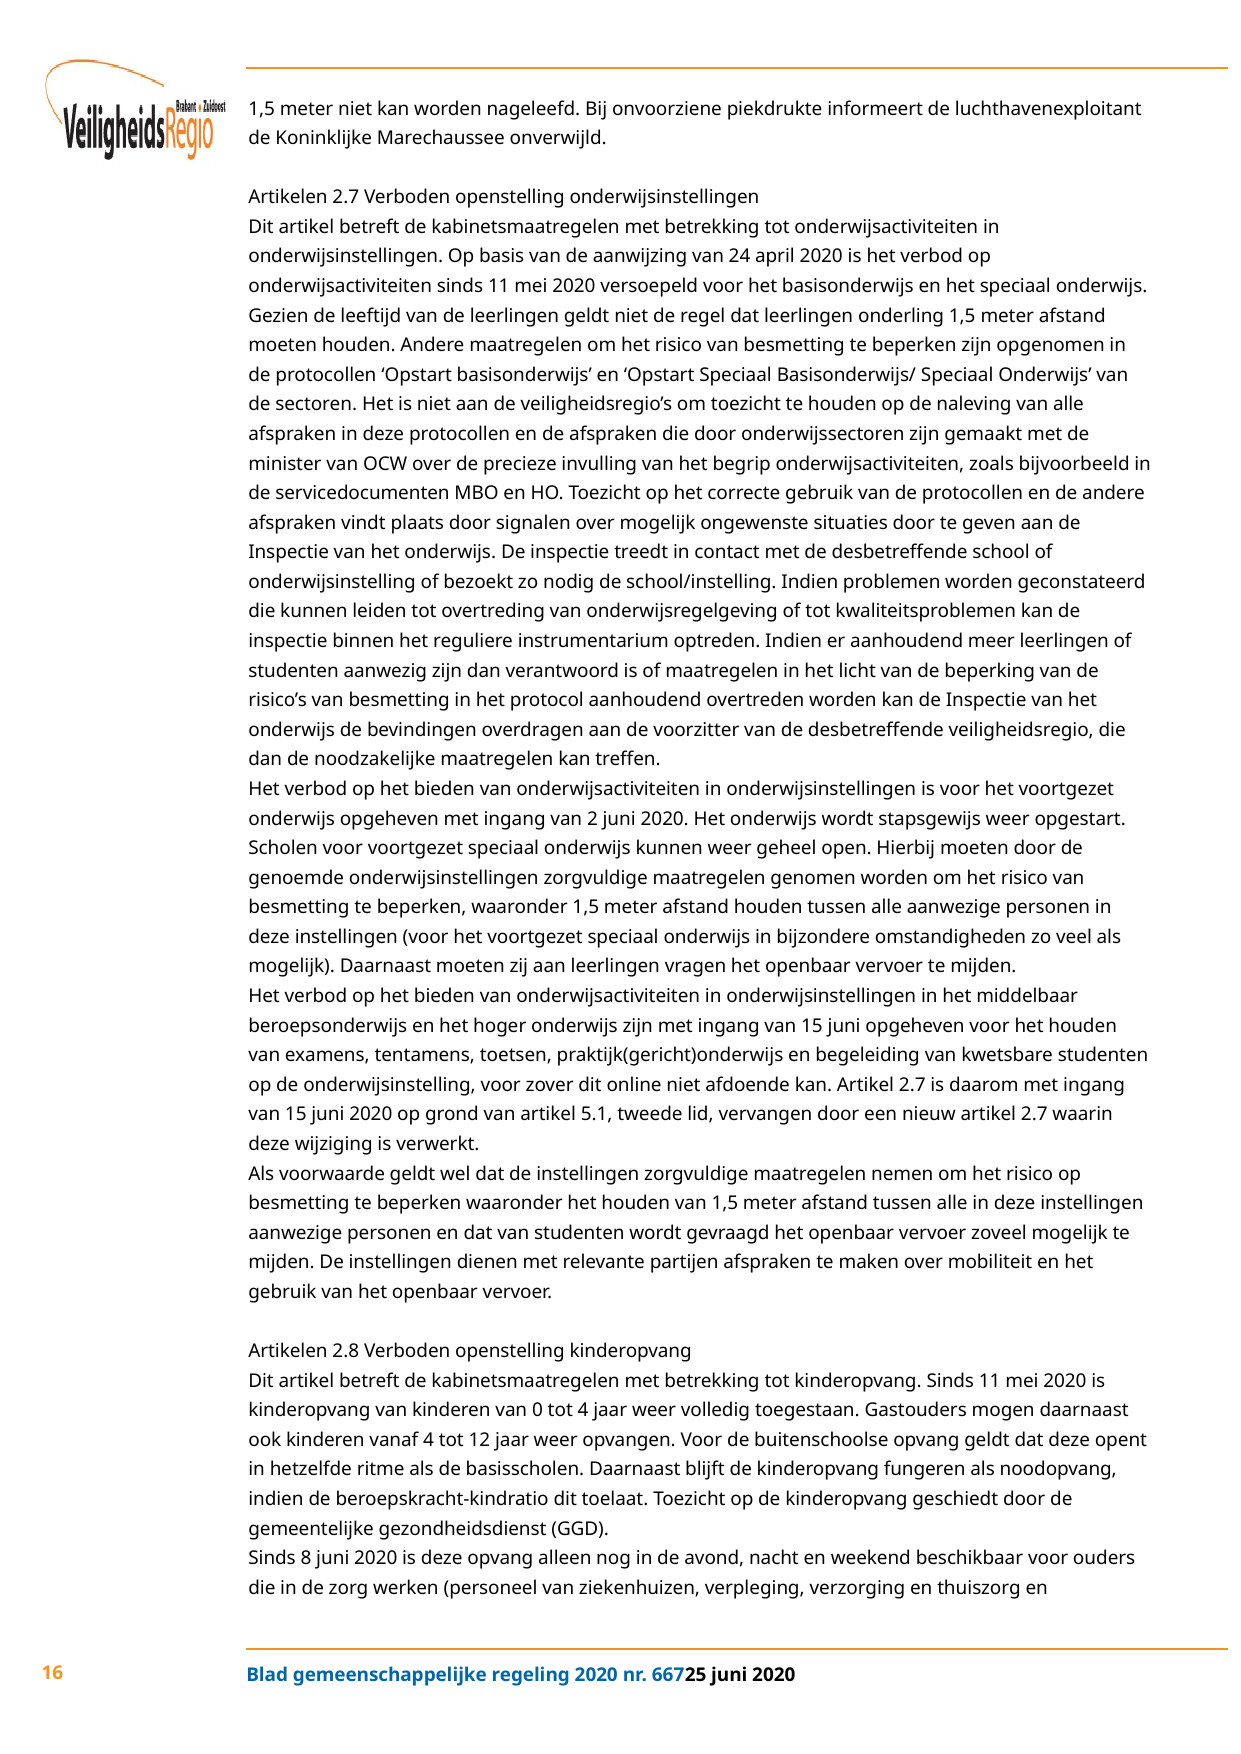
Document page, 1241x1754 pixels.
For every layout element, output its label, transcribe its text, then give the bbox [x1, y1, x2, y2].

picture [41, 47, 231, 172]
text Het verbod op het bieden van onderwijsactiviteiten in onderwijsinstellingen in het middelbaar beroepsonderwijs en het hoger onderwijs zijn met ingang van 15 juni opgeheven voor het houden van examens, tentamens, toetsen, praktijk(gericht)onderwijs en begeleiding van kwetsbare studenten op de onderwijsinstelling, voor zover dit online niet afdoende kan. Artikel 2.7 is daarom met ingang van 15 juni 2020 op grond van artikel 5.1, tweede lid, vervangen door een nieuw artikel 2.7 waarin deze wijziging is verwerkt. [248, 982, 1152, 1156]
text Het verbod op het bieden van onderwijsactiviteiten in onderwijsinstellingen is voor het voortgezet onderwijs opgeheven met ingang van 2 juni 2020. Het onderwijs wordt stapsgewijs weer opgestart. Scholen voor voortgezet speciaal onderwijs kunnen weer geheel open. Hierbij moeten door de genoemde onderwijsinstellingen zorgvuldige maatregelen genomen worden om het risico van besmetting te beperken, waaronder 1,5 meter afstand houden tussen alle aanwezige personen in deze instellingen (voor het voortgezet speciaal onderwijs in bijzondere omstandigheden zo veel als mogelijk). Daarnaast moeten zij aan leerlingen vragen het openbaar vervoer te mijden. [248, 775, 1152, 978]
text 1,5 meter niet kan worden nageleefd. Bij onvoorziene piekdrukte informeert de luchthavenexploitant de Koninklijke Marechaussee onverwijld. [248, 95, 1152, 150]
text Als voorwaarde geldt wel dat de instellingen zorgvuldige maatregelen nemen om het risico op besmetting te beperken waaronder het houden van 1,5 meter afstand tussen alle in deze instellingen aanwezige personen en dat van studenten wordt gevraagd het openbaar vervoer zoveel mogelijk te mijden. De instellingen dienen met relevante partijen afspraken te maken over mobiliteit en het gebruik van het openbaar vervoer. [248, 1160, 1152, 1304]
text Gezien de leeftijd van de leerlingen geldt niet de regel dat leerlingen onderling 1,5 meter afstand moeten houden. Andere maatregelen om het risico van besmetting te beperken zijn opgenomen in de protocollen ‘Opstart basisonderwijs’ en ‘Opstart Speciaal Basisonderwijs/ Speciaal Onderwijs’ van de sectoren. Het is niet aan de veiligheidsregio’s om toezicht te houden op de naleving van alle afspraken in deze protocollen en de afspraken die door onderwijssectoren zijn gemaakt met de minister van OCW over de precieze invulling van het begrip onderwijsactiviteiten, zoals bijvoorbeeld in de servicedocumenten MBO en HO. Toezicht op het correcte gebruik van de protocollen en de andere afspraken vindt plaats door signalen over mogelijk ongewenste situaties door te geven aan de Inspectie van het onderwijs. De inspectie treedt in contact met de desbetreffende school of onderwijsinstelling of bezoekt zo nodig de school/instelling. Indien problemen worden geconstateerd die kunnen leiden tot overtreding van onderwijsregelgeving of tot kwaliteitsproblemen kan de inspectie binnen het reguliere instrumentarium optreden. Indien er aanhoudend meer leerlingen of studenten aanwezig zijn dan verantwoord is of maatregelen in het licht van de beperking van de risico’s van besmetting in het protocol aanhoudend overtreden worden kan de Inspectie van het onderwijs de bevindingen overdragen aan de voorzitter van de desbetreffende veiligheidsregio, die dan de noodzakelijke maatregelen kan treffen. [248, 302, 1152, 771]
text Sinds 8 juni 2020 is deze opvang alleen nog in de avond, nacht en weekend beschikbaar voor ouders die in de zorg werken (personeel van ziekenhuizen, verpleging, verzorging en thuiszorg en [248, 1544, 1152, 1600]
text Dit artikel betreft de kabinetsmaatregelen met betrekking tot kinderopvang. Sinds 11 mei 2020 is kinderopvang van kinderen van 0 tot 4 jaar weer volledig toegestaan. Gastouders mogen daarnaast ook kinderen vanaf 4 tot 12 jaar weer opvangen. Voor de buitenschoolse opvang geldt dat deze opent in hetzelfde ritme als de basisscholen. Daarnaast blijft de kinderopvang fungeren als noodopvang, indien de beroepskracht-kindratio dit toelaat. Toezicht op de kinderopvang geschiedt door de gemeentelijke gezondheidsdienst (GGD). [248, 1367, 1152, 1541]
text Dit artikel betreft de kabinetsmaatregelen met betrekking tot onderwijsactiviteiten in onderwijsinstellingen. Op basis van de aanwijzing van 24 april 2020 is het verbod op onderwijsactiviteiten sinds 11 mei 2020 versoepeld voor het basisonderwijs en het speciaal onderwijs. [248, 213, 1152, 298]
text Artikelen 2.8 Verboden openstelling kinderopvang [248, 1337, 1152, 1363]
text Artikelen 2.7 Verboden openstelling onderwijsinstellingen [248, 183, 1152, 209]
